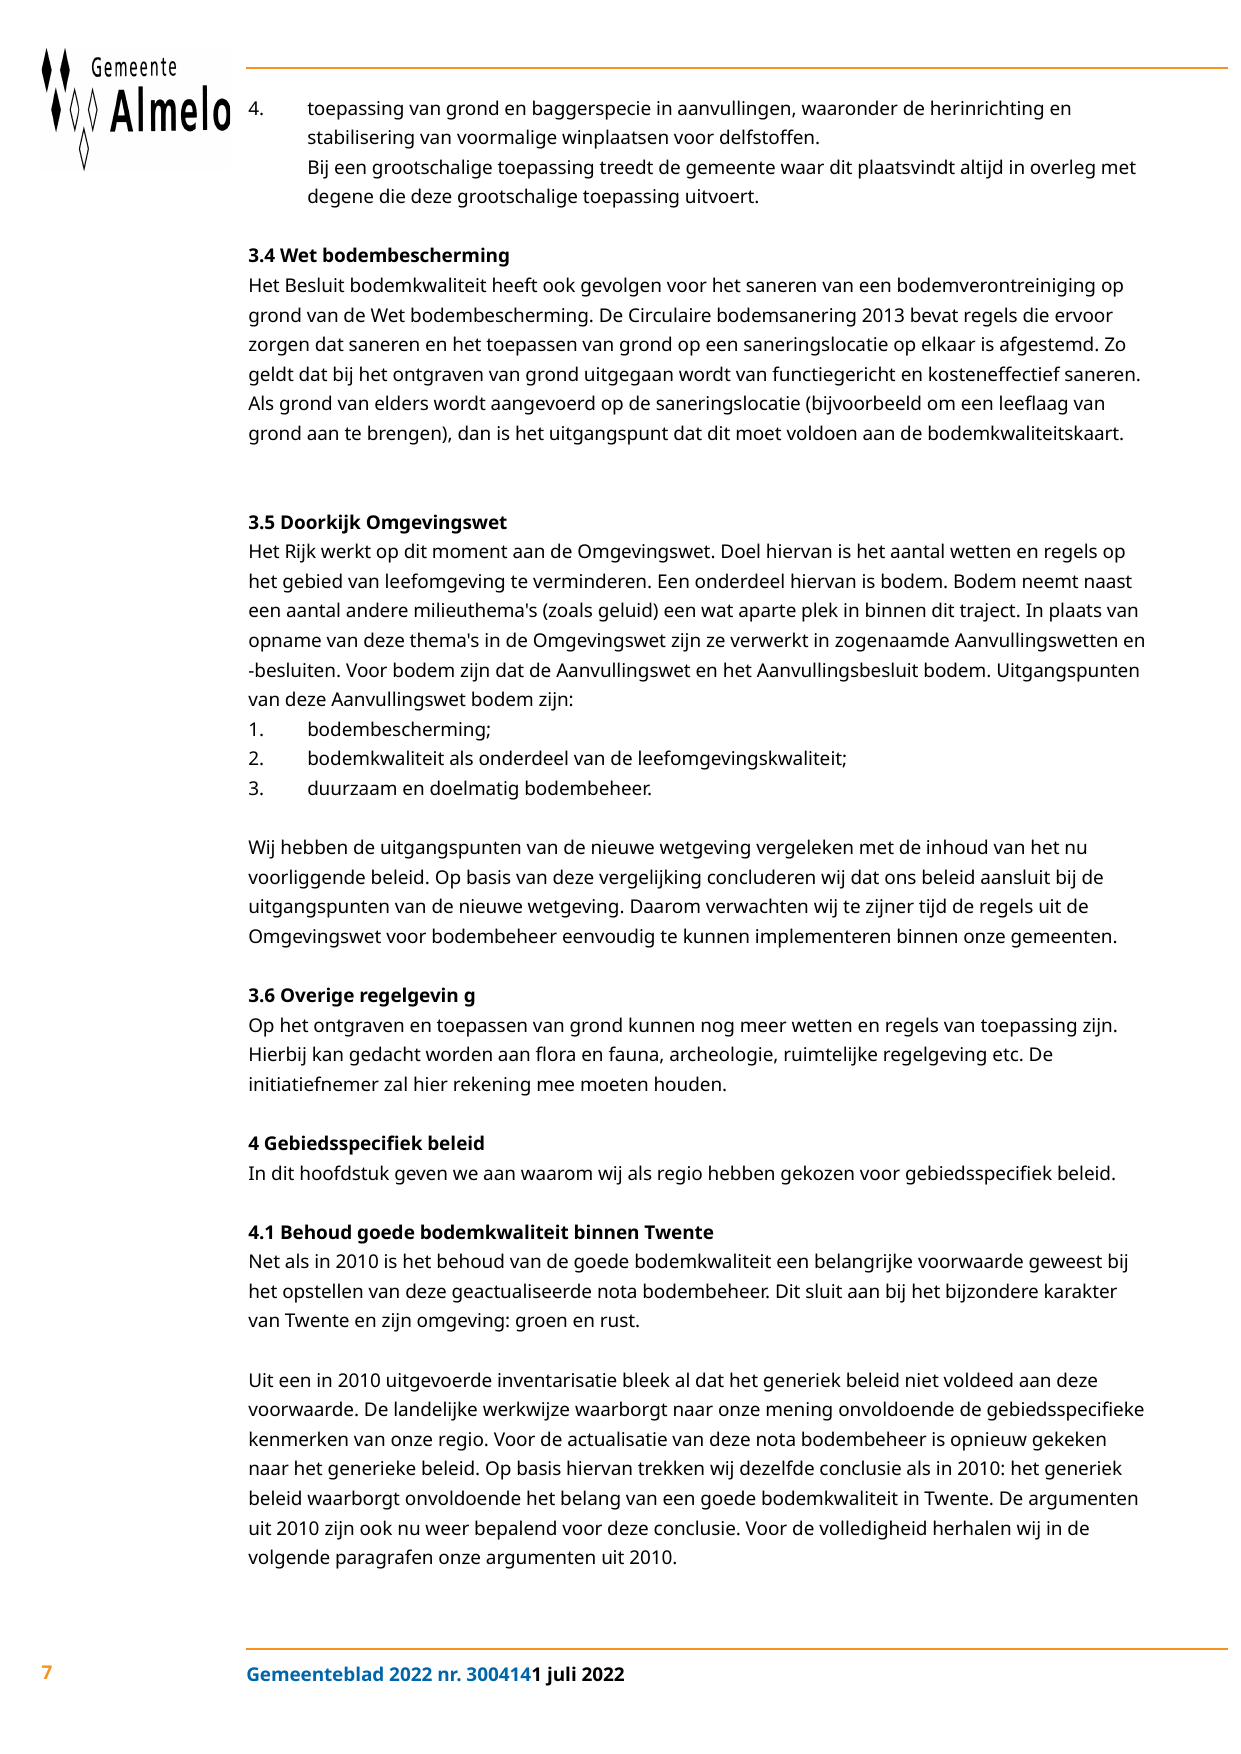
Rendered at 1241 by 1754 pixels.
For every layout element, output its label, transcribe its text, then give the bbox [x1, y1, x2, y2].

list bodembescherming; [248, 716, 1152, 742]
text 3.6 Overige regelgevin g [248, 982, 1152, 1008]
text Het Rijk werkt op dit moment aan de Omgevingswet. Doel hiervan is het aantal wetten en regels op het gebied van leefomgeving te verminderen. Een onderdeel hiervan is bodem. Bodem neemt naast een aantal andere milieuthema's (zoals geluid) een wat aparte plek in binnen dit traject. In plaats van opname van deze thema's in de Omgevingswet zijn ze verwerkt in zogenaamde Aanvullingswetten en -besluiten. Voor bodem zijn dat de Aanvullingswet en het Aanvullingsbesluit bodem. Uitgangspunten van deze Aanvullingswet bodem zijn: [248, 538, 1152, 712]
list toepassing van grond en baggerspecie in aanvullingen, waaronder de herinrichting en stabilisering van voormalige winplaatsen voor delfstoffen. [248, 95, 1152, 150]
text Uit een in 2010 uitgevoerde inventarisatie bleek al dat het generiek beleid niet voldeed aan deze voorwaarde. De landelijke werkwijze waarborgt naar onze mening onvoldoende de gebiedsspecifieke kenmerken van onze regio. Voor de actualisatie van deze nota bodembeheer is opnieuw gekeken naar het generieke beleid. Op basis hiervan trekken wij dezelfde conclusie als in 2010: het generiek beleid waarborgt onvoldoende het belang van een goede bodemkwaliteit in Twente. De argumenten uit 2010 zijn ook nu weer bepalend voor deze conclusie. Voor de volledigheid herhalen wij in de volgende paragrafen onze argumenten uit 2010. [248, 1367, 1152, 1570]
text Wij hebben de uitgangspunten van de nieuwe wetgeving vergeleken met de inhoud van het nu voorliggende beleid. Op basis van deze vergelijking concluderen wij dat ons beleid aansluit bij de uitgangspunten van de nieuwe wetgeving. Daarom verwachten wij te zijner tijd de regels uit de Omgevingswet voor bodembeheer eenvoudig te kunnen implementeren binnen onze gemeenten. [248, 834, 1152, 949]
text 4.1 Behoud goede bodemkwaliteit binnen Twente [248, 1219, 1152, 1245]
list bodemkwaliteit als onderdeel van de leefomgevingskwaliteit; [248, 746, 1152, 771]
text In dit hoofdstuk geven we aan waarom wij als regio hebben gekozen voor gebiedsspecifiek beleid. [248, 1160, 1152, 1186]
list duurzaam en doelmatig bodembeheer. [248, 775, 1152, 801]
text Als grond van elders wordt aangevoerd op de saneringslocatie (bijvoorbeeld om een leeflaag van grond aan te brengen), dan is het uitgangspunt dat dit moet voldoen aan de bodemkwaliteitskaart. [248, 391, 1152, 446]
text Op het ontgraven en toepassen van grond kunnen nog meer wetten en regels van toepassing zijn. Hierbij kan gedacht worden aan flora en fauna, archeologie, ruimtelijke regelgeving etc. De initiatiefnemer zal hier rekening mee moeten houden. [248, 1012, 1152, 1097]
text Het Besluit bodemkwaliteit heeft ook gevolgen voor het saneren van een bodemverontreiniging op grond van de Wet bodembescherming. De Circulaire bodemsanering 2013 bevat regels die ervoor zorgen dat saneren en het toepassen van grond op een saneringslocatie op elkaar is afgestemd. Zo geldt dat bij het ontgraven van grond uitgegaan wordt van functiegericht en kosteneffectief saneren. [248, 272, 1152, 387]
picture [41, 47, 231, 172]
text Net als in 2010 is het behoud van de goede bodemkwaliteit een belangrijke voorwaarde geweest bij het opstellen van deze geactualiseerde nota bodembeheer. Dit sluit aan bij het bijzondere karakter van Twente en zijn omgeving: groen en rust. [248, 1248, 1152, 1333]
text 4 Gebiedsspecifiek beleid [248, 1130, 1152, 1156]
text 3.5 Doorkijk Omgevingswet [248, 509, 1152, 535]
text 3.4 Wet bodembescherming [248, 243, 1152, 268]
list Bij een grootschalige toepassing treedt de gemeente waar dit plaatsvindt altijd in overleg met degene die deze grootschalige toepassing uitvoert. [248, 154, 1152, 209]
